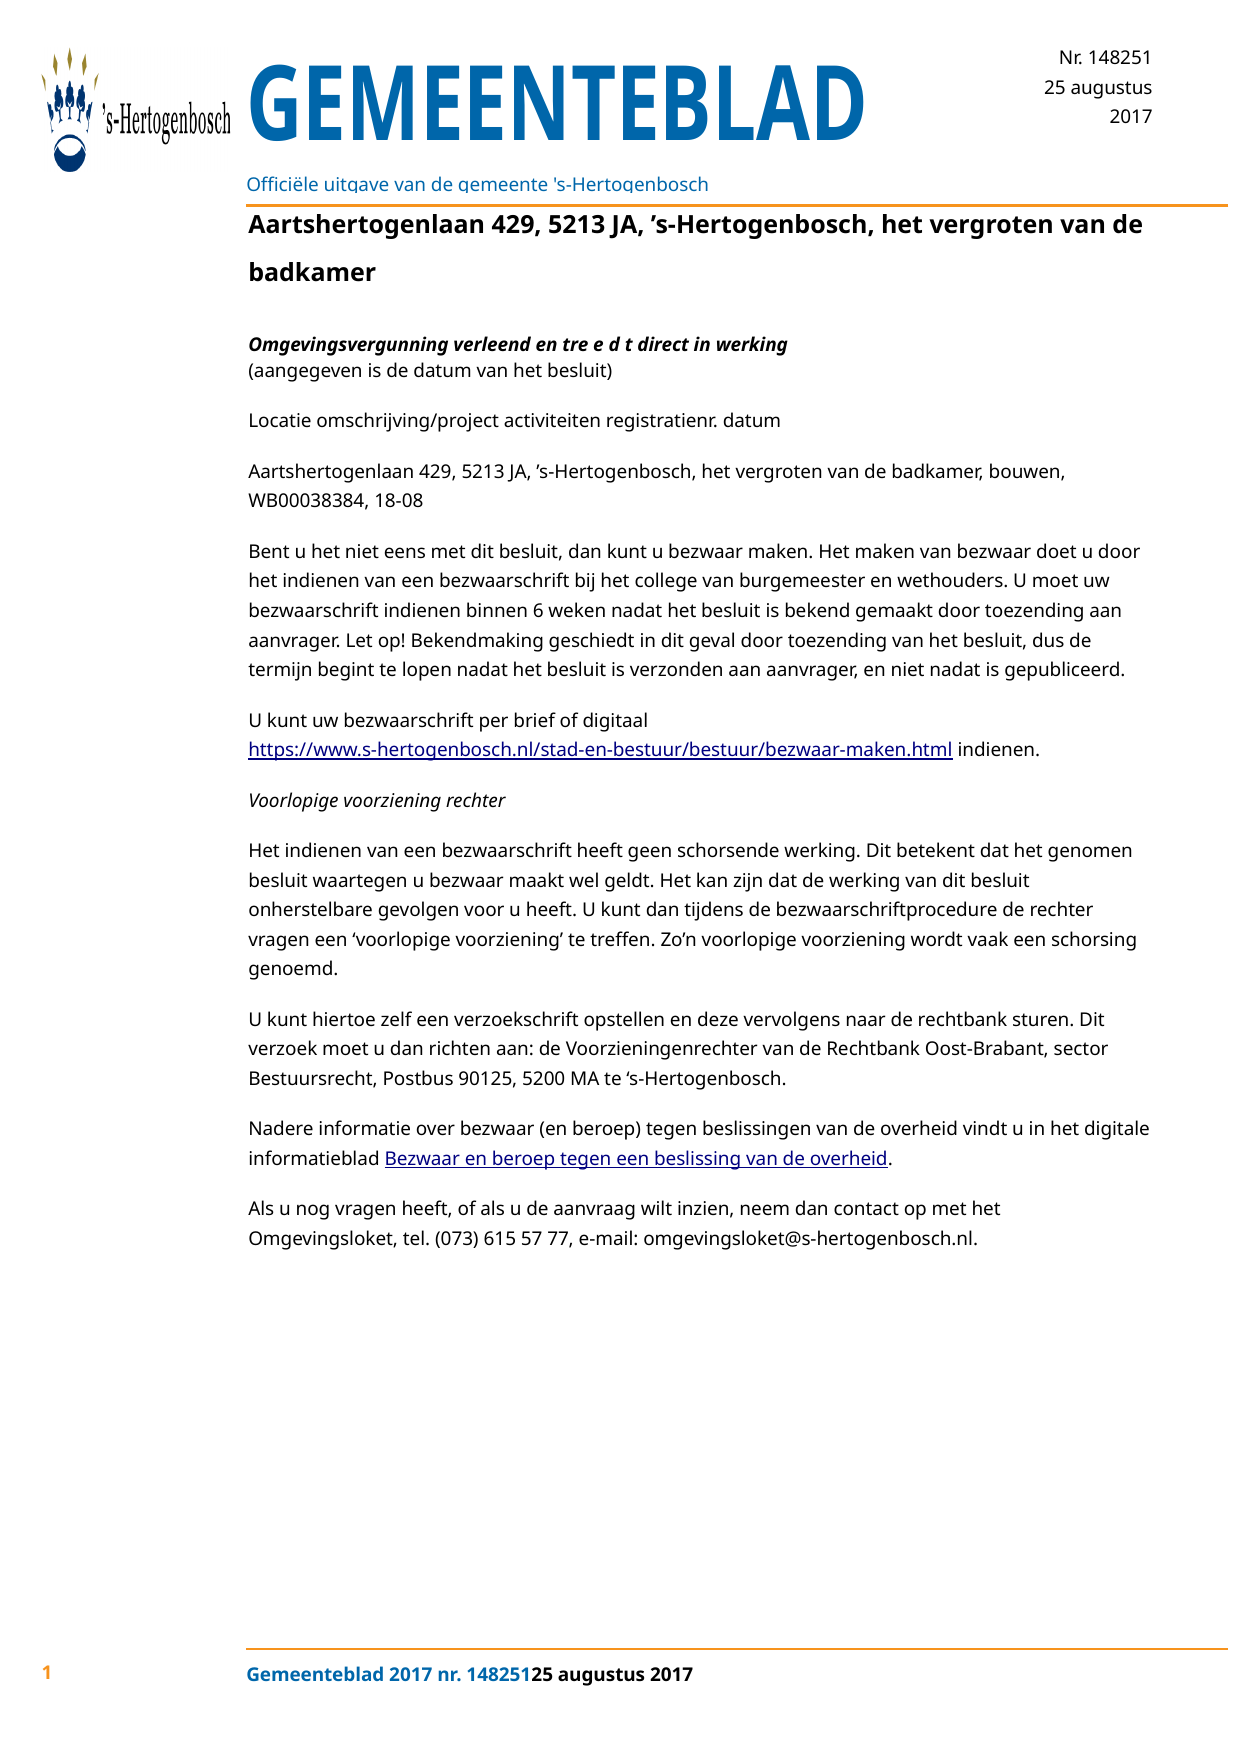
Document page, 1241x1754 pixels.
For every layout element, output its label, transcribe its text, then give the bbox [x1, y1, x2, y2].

text Locatie omschrijving/project activiteiten registratienr. datum [248, 408, 1152, 433]
text Aartshertogenlaan 429, 5213 JA, ’s-Hertogenbosch, het vergroten van de badkamer, bouwen, WB00038384, 18-08 [248, 458, 1152, 513]
text (aangegeven is de datum van het besluit) [248, 357, 1152, 383]
picture [41, 47, 231, 172]
text U kunt hiertoe zelf een verzoekschrift opstellen en deze vervolgens naar de rechtbank sturen. Dit verzoek moet u dan richten aan: de Voorzieningenrechter van de Rechtbank Oost-Brabant, sector Bestuursrecht, Postbus 90125, 5200 MA te ‘s-Hertogenbosch. [248, 1006, 1152, 1091]
text Omgevingsvergunning verleend en tre e d t direct in werking [248, 331, 1152, 357]
text U kunt uw bezwaarschrift per brief of digitaal https://www.s-hertogenbosch.nl/stad-en-bestuur/bestuur/bezwaar-maken.html indienen. [248, 707, 1152, 762]
text Voorlopige voorziening rechter [248, 787, 1152, 812]
text Aartshertogenlaan 429, 5213 JA, ’s-Hertogenbosch, het vergroten van de badkamer [248, 207, 1152, 288]
text Bent u het niet eens met dit besluit, dan kunt u bezwaar maken. Het maken van bezwaar doet u door het indienen van een bezwaarschrift bij het college van burgemeester en wethouders. U moet uw bezwaarschrift indienen binnen 6 weken nadat het besluit is bekend gemaakt door toezending aan aanvrager. Let op! Bekendmaking geschiedt in dit geval door toezending van het besluit, dus de termijn begint te lopen nadat het besluit is verzonden aan aanvrager, en niet nadat is gepubliceerd. [248, 538, 1152, 682]
text Nadere informatie over bezwaar (en beroep) tegen beslissingen van de overheid vindt u in het digitale informatieblad Bezwaar en beroep tegen een beslissing van de overheid. [248, 1116, 1152, 1171]
text Het indienen van een bezwaarschrift heeft geen schorsende werking. Dit betekent dat het genomen besluit waartegen u bezwaar maakt wel geldt. Het kan zijn dat de werking van dit besluit onherstelbare gevolgen voor u heeft. U kunt dan tijdens de bezwaarschriftprocedure de rechter vragen een ‘voorlopige voorziening’ te treffen. Zo’n voorlopige voorziening wordt vaak een schorsing genoemd. [248, 837, 1152, 981]
text Als u nog vragen heeft, of als u de aanvraag wilt inzien, neem dan contact op met het Omgevingsloket, tel. (073) 615 57 77, e-mail: omgevingsloket@s-hertogenbosch.nl. [248, 1196, 1152, 1251]
